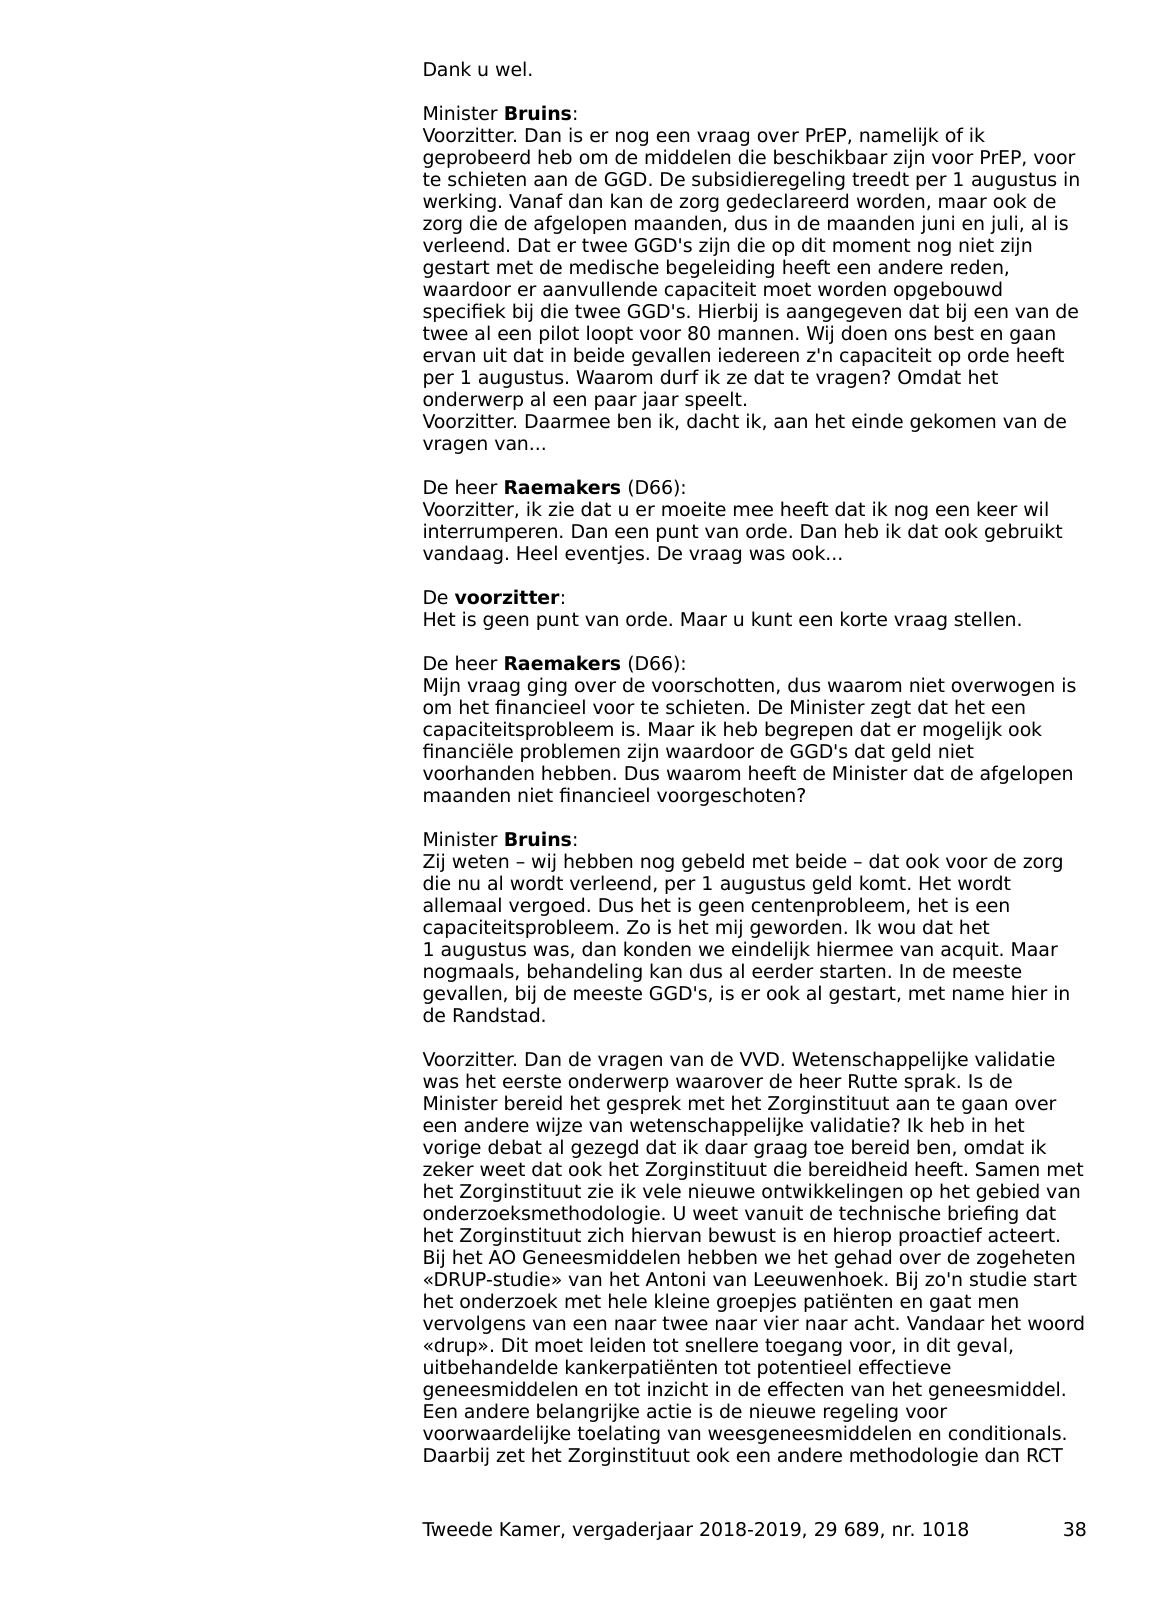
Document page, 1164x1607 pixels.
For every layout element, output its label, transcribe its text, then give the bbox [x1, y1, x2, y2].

text De heer Raemakers (D66): [422, 653, 1087, 675]
text Voorzitter. Daarmee ben ik, dacht ik, aan het einde gekomen van de vragen van... [422, 411, 1087, 455]
text Zij weten – wij hebben nog gebeld met beide – dat ook voor de zorg die nu al wordt verleend, per 1 augustus geld komt. Het wordt allemaal vergoed. Dus het is geen centenprobleem, het is een capaciteitsprobleem. Zo is het mij geworden. Ik wou dat het 1 augustus was, dan konden we eindelijk hiermee van acquit. Maar nogmaals, behandeling kan dus al eerder starten. In de meeste gevallen, bij de meeste GGD's, is er ook al gestart, met name hier in de Randstad. [422, 851, 1087, 1027]
text De voorzitter: [422, 587, 1087, 609]
text Mijn vraag ging over de voorschotten, dus waarom niet overwogen is om het financieel voor te schieten. De Minister zegt dat het een capaciteitsprobleem is. Maar ik heb begrepen dat er mogelijk ook financiële problemen zijn waardoor de GGD's dat geld niet voorhanden hebben. Dus waarom heeft de Minister dat de afgelopen maanden niet financieel voorgeschoten? [422, 675, 1087, 807]
text De heer Raemakers (D66): [422, 477, 1087, 499]
text Voorzitter, ik zie dat u er moeite mee heeft dat ik nog een keer wil interrumperen. Dan een punt van orde. Dan heb ik dat ook gebruikt vandaag. Heel eventjes. De vraag was ook... [422, 499, 1087, 565]
text Voorzitter. Dan de vragen van de VVD. Wetenschappelijke validatie was het eerste onderwerp waarover de heer Rutte sprak. Is de Minister bereid het gesprek met het Zorginstituut aan te gaan over een andere wijze van wetenschappelijke validatie? Ik heb in het vorige debat al gezegd dat ik daar graag toe bereid ben, omdat ik zeker weet dat ook het Zorginstituut die bereidheid heeft. Samen met het Zorginstituut zie ik vele nieuwe ontwikkelingen op het gebied van onderzoeksmethodologie. U weet vanuit de technische briefing dat het Zorginstituut zich hiervan bewust is en hierop proactief acteert. Bij het AO Geneesmiddelen hebben we het gehad over de zogeheten «DRUP-studie» van het Antoni van Leeuwenhoek. Bij zo'n studie start het onderzoek met hele kleine groepjes patiënten en gaat men vervolgens van een naar twee naar vier naar acht. Vandaar het woord «drup». Dit moet leiden tot snellere toegang voor, in dit geval, uitbehandelde kankerpatiënten tot potentieel effectieve geneesmiddelen en tot inzicht in de effecten van het geneesmiddel. [422, 1049, 1087, 1401]
text Voorzitter. Dan is er nog een vraag over PrEP, namelijk of ik geprobeerd heb om de middelen die beschikbaar zijn voor PrEP, voor te schieten aan de GGD. De subsidieregeling treedt per 1 augustus in werking. Vanaf dan kan de zorg gedeclareerd worden, maar ook de zorg die de afgelopen maanden, dus in de maanden juni en juli, al is verleend. Dat er twee GGD's zijn die op dit moment nog niet zijn gestart met de medische begeleiding heeft een andere reden, waardoor er aanvullende capaciteit moet worden opgebouwd specifiek bij die twee GGD's. Hierbij is aangegeven dat bij een van de twee al een pilot loopt voor 80 mannen. Wij doen ons best en gaan ervan uit dat in beide gevallen iedereen z'n capaciteit op orde heeft per 1 augustus. Waarom durf ik ze dat te vragen? Omdat het onderwerp al een paar jaar speelt. [422, 125, 1087, 411]
text Dank u wel. [422, 59, 1087, 81]
text Minister Bruins: [422, 103, 1087, 125]
text Het is geen punt van orde. Maar u kunt een korte vraag stellen. [422, 609, 1087, 631]
text Een andere belangrijke actie is de nieuwe regeling voor voorwaardelijke toelating van weesgeneesmiddelen en conditionals. Daarbij zet het Zorginstituut ook een andere methodologie dan RCT [422, 1401, 1087, 1467]
text Minister Bruins: [422, 829, 1087, 851]
